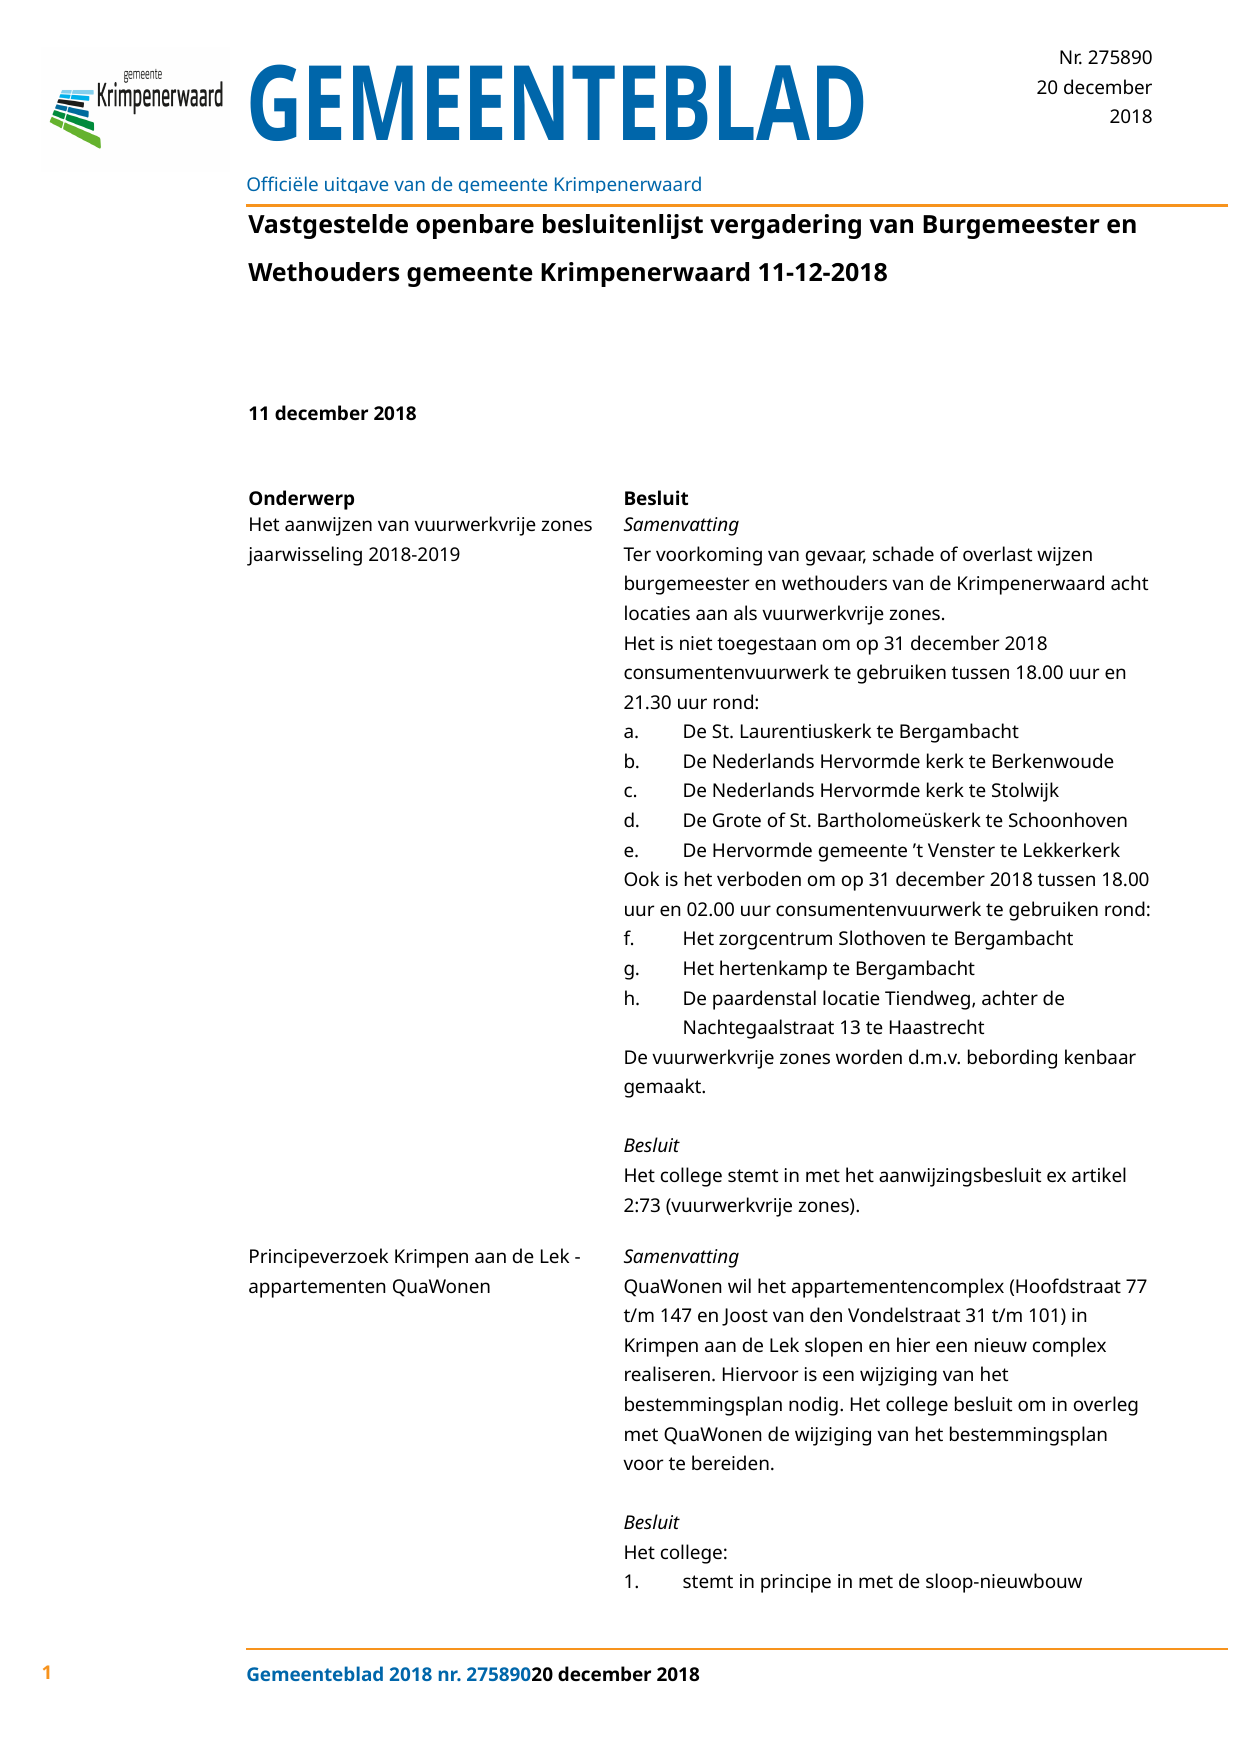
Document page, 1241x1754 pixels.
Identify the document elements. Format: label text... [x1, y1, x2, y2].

table_header Besluit [623, 486, 1152, 511]
table_cell [248, 1218, 623, 1243]
table_cell Samenvatting Ter voorkoming van gevaar, schade of overlast wijzen burgemeester en wethouders van de Krimpenerwaard acht locaties aan als vuurwerkvrije zones. Het is niet toegestaan om op 31 december 2018 consumentenvuurwerk te gebruiken tussen 18.00 uur en 21.30 uur rond: De St. Laurentiuskerk te Bergambacht De Nederlands Hervormde kerk te Berkenwoude De Nederlands Hervormde kerk te Stolwijk De Grote of St. Bartholomeüskerk te Schoonhoven De Hervormde gemeente ’t Venster te Lekkerkerk Ook is het verboden om op 31 december 2018 tussen 18.00 uur en 02.00 uur consumentenvuurwerk te gebruiken rond: Het zorgcentrum Slothoven te Bergambacht Het hertenkamp te Bergambacht De paardenstal locatie Tiendweg, achter de Nachtegaalstraat 13 te Haastrecht De vuurwerkvrije zones worden d.m.v. bebording kenbaar gemaakt. Besluit Het college stemt in met het aanwijzingsbesluit ex artikel 2:73 (vuurwerkvrije zones). [623, 511, 1152, 1217]
picture [41, 47, 231, 172]
table_cell Principeverzoek Krimpen aan de Lek - appartementen QuaWonen [248, 1243, 623, 1594]
table_cell [623, 1218, 1152, 1243]
text Vastgestelde openbare besluitenlijst vergadering van Burgemeester en Wethouders gemeente Krimpenerwaard 11-12-2018 [248, 207, 1152, 288]
table_cell Het aanwijzen van vuurwerkvrije zones jaarwisseling 2018-2019 [248, 511, 623, 1217]
text 11 december 2018 [248, 398, 1152, 426]
table_cell Samenvatting QuaWonen wil het appartementencomplex (Hoofdstraat 77 t/m 147 en Joost van den Vondelstraat 31 t/m 101) in Krimpen aan de Lek slopen en hier een nieuw complex realiseren. Hiervoor is een wijziging van het bestemmingsplan nodig. Het college besluit om in overleg met QuaWonen de wijziging van het bestemmingsplan voor te bereiden. Besluit Het college: stemt in principe in met de sloop-nieuwbouw [623, 1243, 1152, 1594]
table_header Onderwerp [248, 486, 623, 511]
